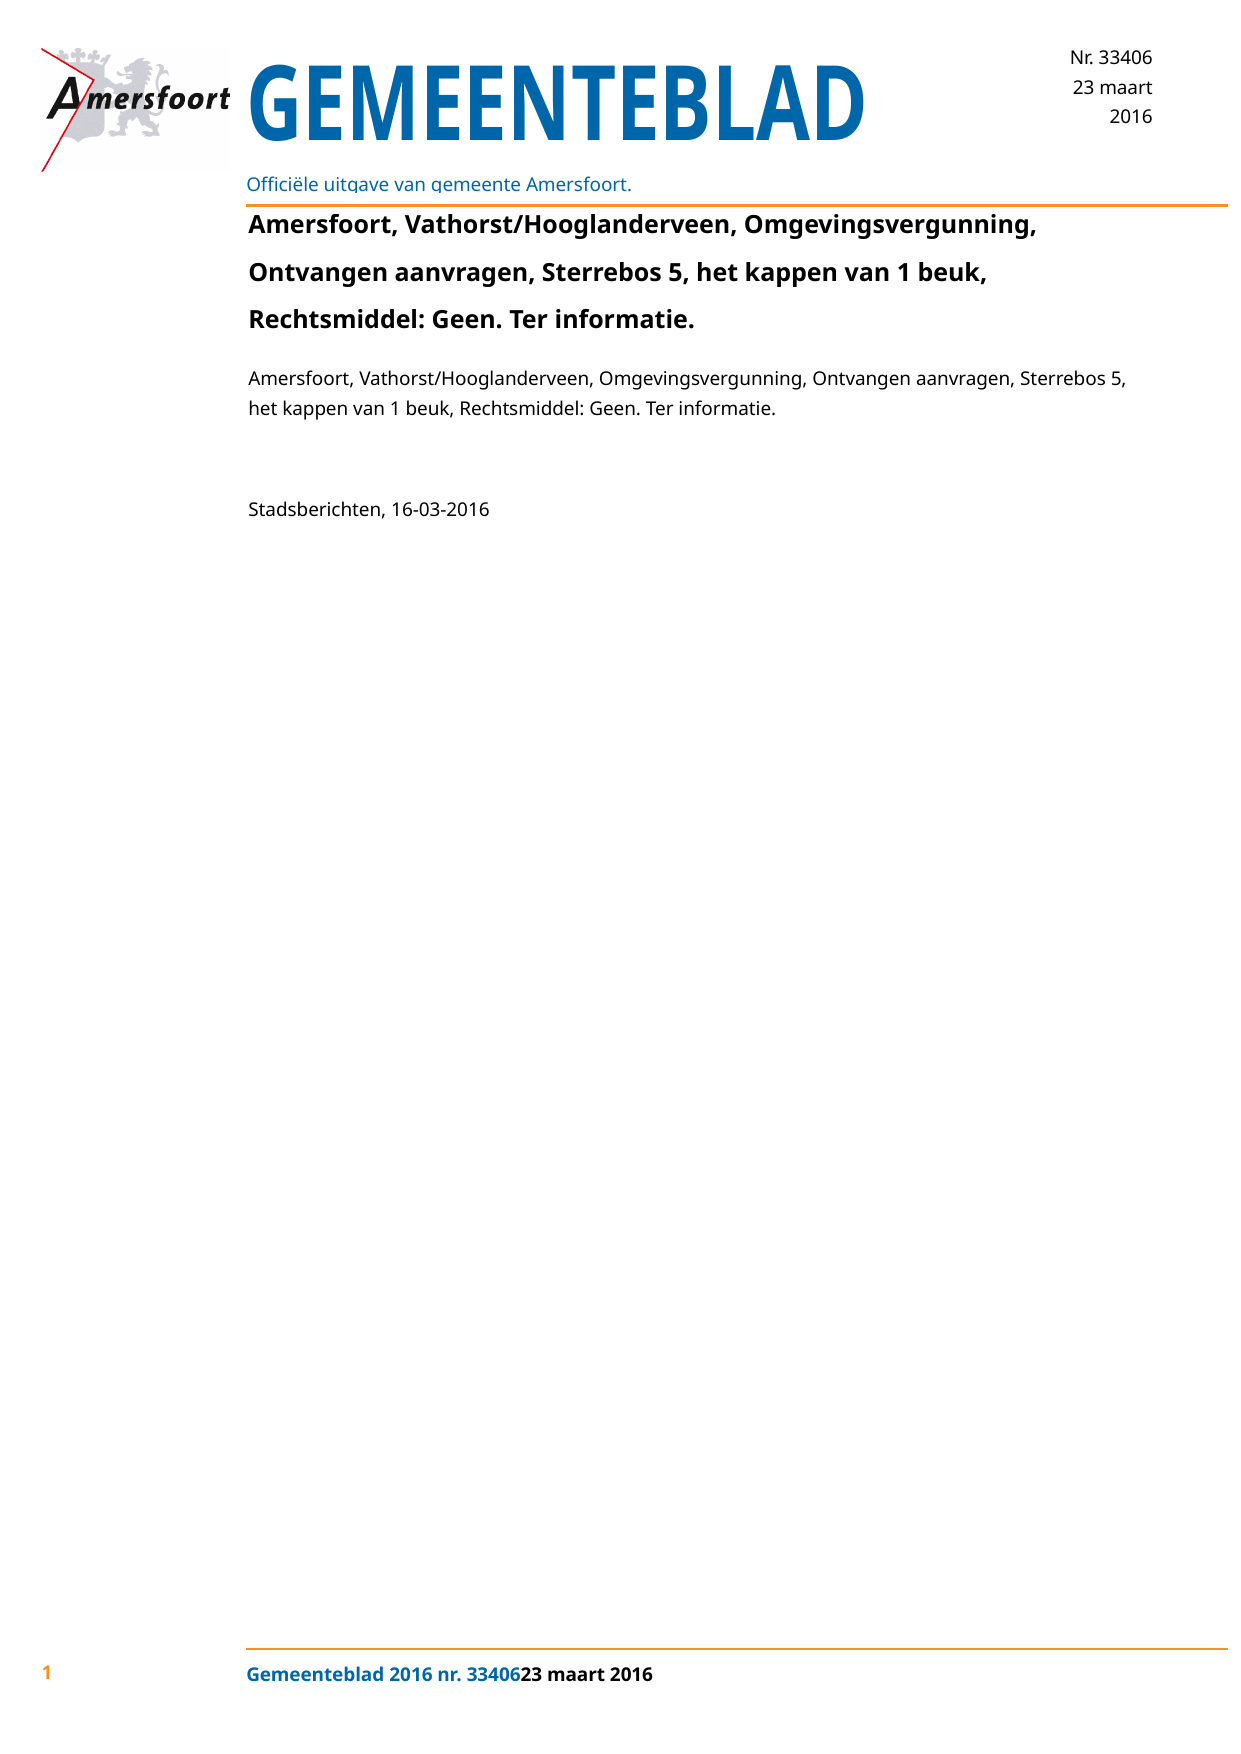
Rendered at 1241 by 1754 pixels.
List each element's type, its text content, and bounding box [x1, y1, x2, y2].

picture [41, 47, 231, 172]
text Amersfoort, Vathorst/Hooglanderveen, Omgevingsvergunning, Ontvangen aanvragen, Sterrebos 5, het kappen van 1 beuk, Rechtsmiddel: Geen. Ter informatie. [248, 207, 1152, 336]
text Amersfoort, Vathorst/Hooglanderveen, Omgevingsvergunning, Ontvangen aanvragen, Sterrebos 5, het kappen van 1 beuk, Rechtsmiddel: Geen. Ter informatie. [248, 366, 1152, 421]
text Stadsberichten, 16-03-2016 [248, 496, 1152, 522]
